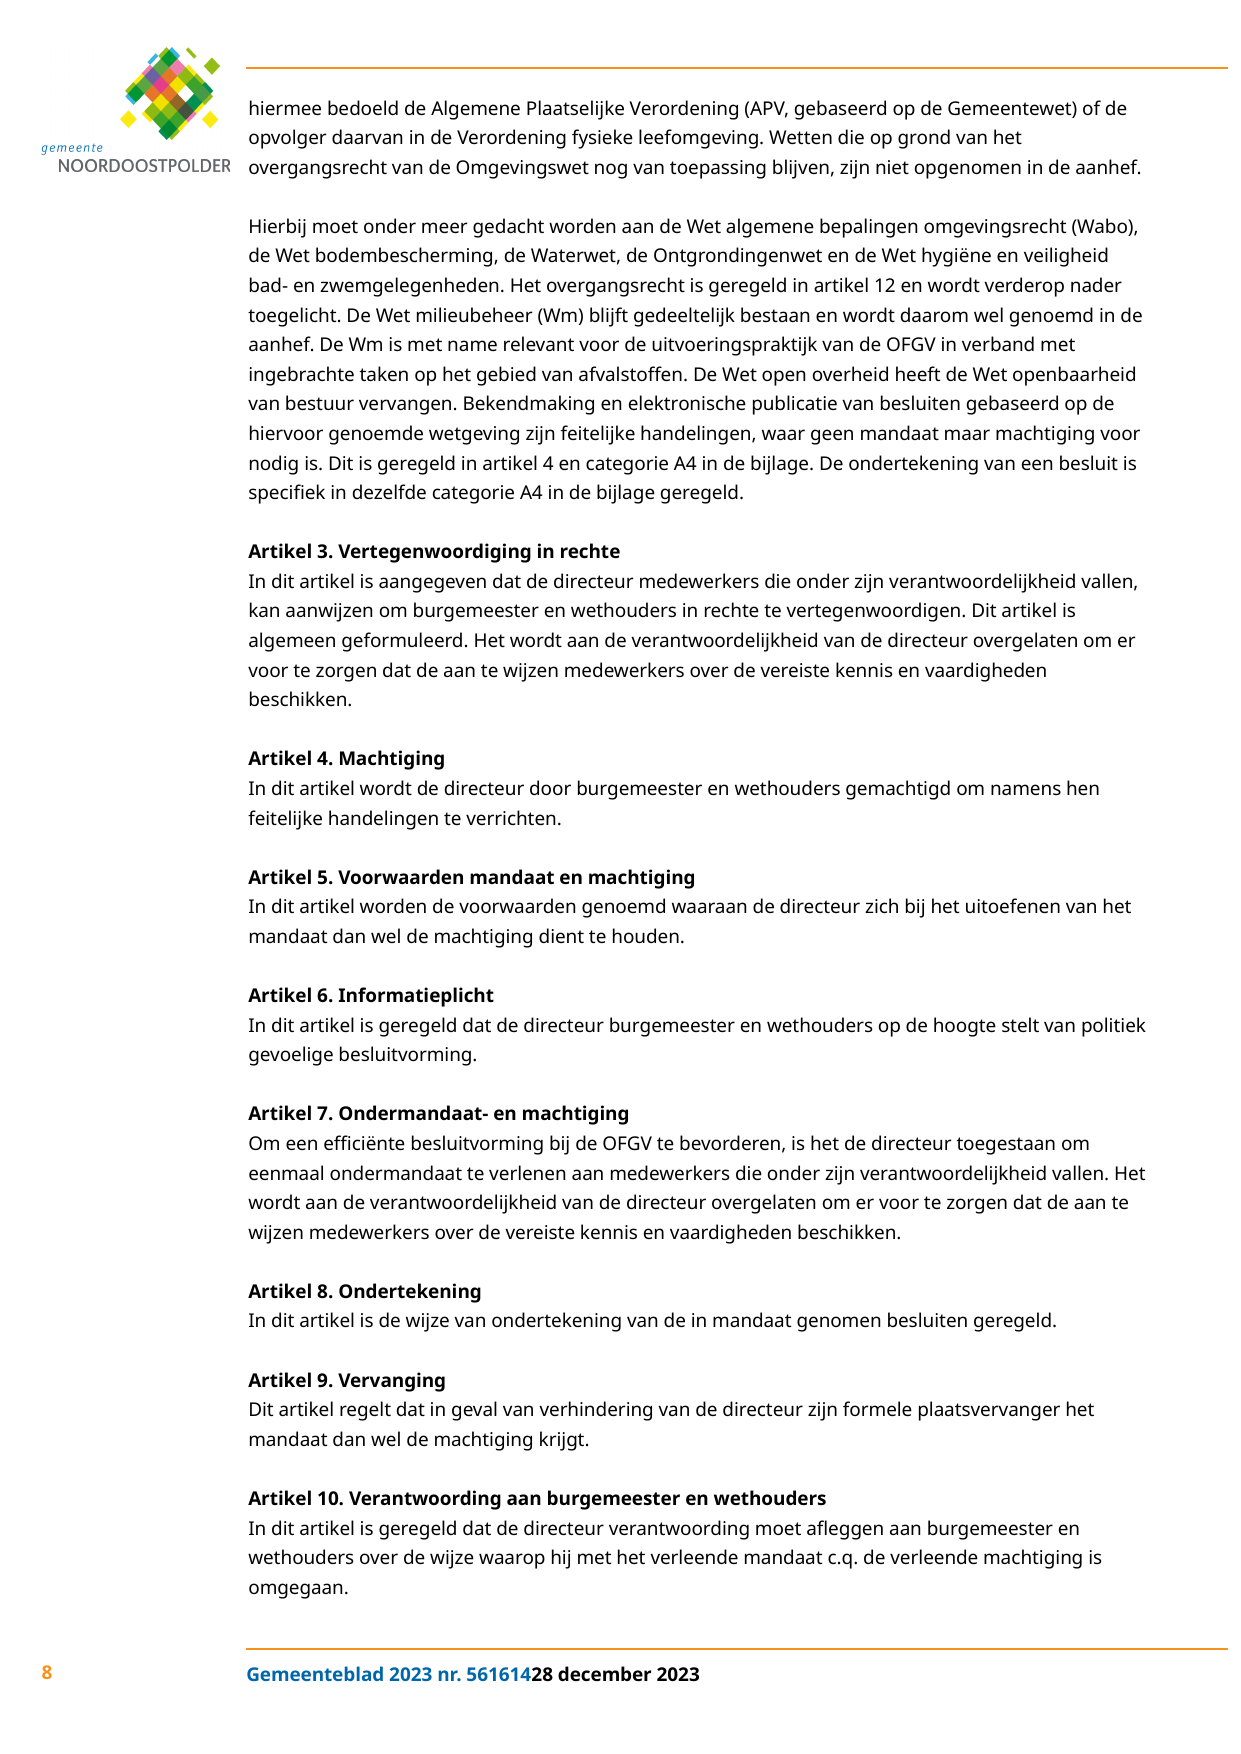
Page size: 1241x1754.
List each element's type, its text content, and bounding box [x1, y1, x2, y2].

text Dit artikel regelt dat in geval van verhindering van de directeur zijn formele plaatsvervanger het mandaat dan wel de machtiging krijgt. [248, 1396, 1152, 1452]
text Artikel 7. Ondermandaat- en machtiging [248, 1101, 1152, 1126]
text Om een efficiënte besluitvorming bij de OFGV te bevorderen, is het de directeur toegestaan om eenmaal ondermandaat te verlenen aan medewerkers die onder zijn verantwoordelijkheid vallen. Het wordt aan de verantwoordelijkheid van de directeur overgelaten om er voor te zorgen dat de aan te wijzen medewerkers over de vereiste kennis en vaardigheden beschikken. [248, 1130, 1152, 1245]
text In dit artikel worden de voorwaarden genoemd waaraan de directeur zich bij het uitoefenen van het mandaat dan wel de machtiging dient te houden. [248, 893, 1152, 949]
text Artikel 4. Machtiging [248, 746, 1152, 771]
text Artikel 10. Verantwoording aan burgemeester en wethouders [248, 1485, 1152, 1511]
text Artikel 5. Voorwaarden mandaat en machtiging [248, 864, 1152, 890]
text In dit artikel is geregeld dat de directeur verantwoording moet afleggen aan burgemeester en wethouders over de wijze waarop hij met het verleende mandaat c.q. de verleende machtiging is omgegaan. [248, 1515, 1152, 1600]
text In dit artikel wordt de directeur door burgemeester en wethouders gemachtigd om namens hen feitelijke handelingen te verrichten. [248, 775, 1152, 831]
text Artikel 9. Vervanging [248, 1367, 1152, 1393]
text Artikel 6. Informatieplicht [248, 982, 1152, 1008]
text Artikel 3. Vertegenwoordiging in rechte [248, 538, 1152, 564]
text Hierbij moet onder meer gedacht worden aan de Wet algemene bepalingen omgevingsrecht (Wabo), de Wet bodembescherming, de Waterwet, de Ontgrondingenwet en de Wet hygiëne en veiligheid bad- en zwemgelegenheden. Het overgangsrecht is geregeld in artikel 12 en wordt verderop nader toegelicht. De Wet milieubeheer (Wm) blijft gedeeltelijk bestaan en wordt daarom wel genoemd in de aanhef. De Wm is met name relevant voor de uitvoeringspraktijk van de OFGV in verband met ingebrachte taken op het gebied van afvalstoffen. De Wet open overheid heeft de Wet openbaarheid van bestuur vervangen. Bekendmaking en elektronische publicatie van besluiten gebaseerd op de hiervoor genoemde wetgeving zijn feitelijke handelingen, waar geen mandaat maar machtiging voor nodig is. Dit is geregeld in artikel 4 en categorie A4 in de bijlage. De ondertekening van een besluit is specifiek in dezelfde categorie A4 in de bijlage geregeld. [248, 213, 1152, 505]
picture [41, 47, 231, 172]
text Artikel 8. Ondertekening [248, 1278, 1152, 1304]
text In dit artikel is geregeld dat de directeur burgemeester en wethouders op de hoogte stelt van politiek gevoelige besluitvorming. [248, 1012, 1152, 1067]
text In dit artikel is de wijze van ondertekening van de in mandaat genomen besluiten geregeld. [248, 1308, 1152, 1333]
text hiermee bedoeld de Algemene Plaatselijke Verordening (APV, gebaseerd op de Gemeentewet) of de opvolger daarvan in de Verordening fysieke leefomgeving. Wetten die op grond van het overgangsrecht van de Omgevingswet nog van toepassing blijven, zijn niet opgenomen in de aanhef. [248, 95, 1152, 180]
text In dit artikel is aangegeven dat de directeur medewerkers die onder zijn verantwoordelijkheid vallen, kan aanwijzen om burgemeester en wethouders in rechte te vertegenwoordigen. Dit artikel is algemeen geformuleerd. Het wordt aan de verantwoordelijkheid van de directeur overgelaten om er voor te zorgen dat de aan te wijzen medewerkers over de vereiste kennis en vaardigheden beschikken. [248, 568, 1152, 712]
